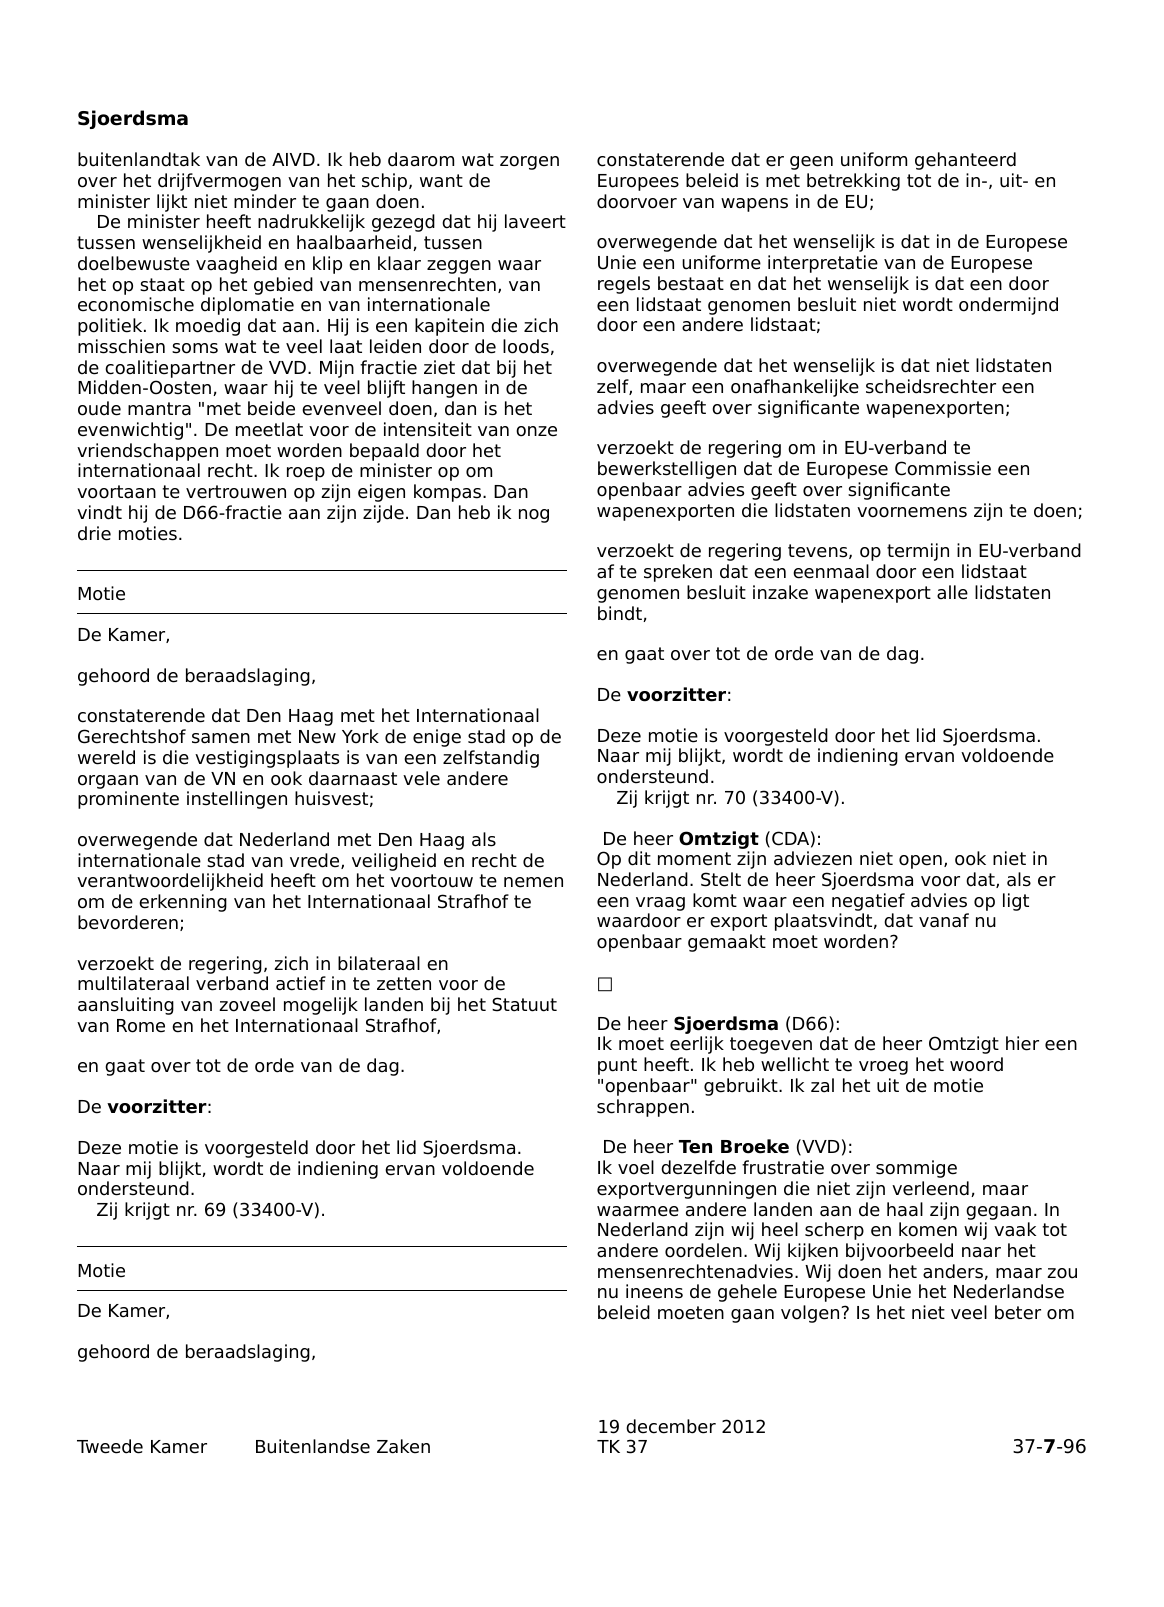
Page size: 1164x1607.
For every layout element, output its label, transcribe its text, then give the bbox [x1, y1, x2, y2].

text De Kamer, [77, 1301, 567, 1322]
text Op dit moment zijn adviezen niet open, ook niet in Nederland. Stelt de heer Sjoerdsma voor dat, als er een vraag komt waar een negatief advies op ligt waardoor er export plaatsvindt, dat vanaf nu openbaar gemaakt moet worden? [596, 849, 1087, 953]
text De minister heeft nadrukkelijk gezegd dat hij laveert tussen wenselijkheid en haalbaarheid, tussen doelbewuste vaagheid en klip en klaar zeggen waar het op staat op het gebied van mensenrechten, van economische diplomatie en van internationale politiek. Ik moedig dat aan. Hij is een kapitein die zich misschien soms wat te veel laat leiden door de loods, de coalitiepartner de VVD. Mijn fractie ziet dat bij het Midden-Oosten, waar hij te veel blijft hangen in de oude mantra "met beide evenveel doen, dan is het evenwichtig". De meetlat voor de intensiteit van onze vriendschappen moet worden bepaald door het internationaal recht. Ik roep de minister op om voortaan te vertrouwen op zijn eigen kompas. Dan vindt hij de D66-fractie aan zijn zijde. Dan heb ik nog drie moties. [77, 212, 567, 544]
text Ik voel dezelfde frustratie over sommige exportvergunningen die niet zijn verleend, maar waarmee andere landen aan de haal zijn gegaan. In Nederland zijn wij heel scherp en komen wij vaak tot andere oordelen. Wij kijken bijvoorbeeld naar het mensenrechtenadvies. Wij doen het anders, maar zou nu ineens de gehele Europese Unie het Nederlandse beleid moeten gaan volgen? Is het niet veel beter om [596, 1158, 1087, 1324]
text De Kamer, [77, 625, 567, 645]
text De heer Ten Broeke (VVD): [596, 1137, 1087, 1158]
text Zij krijgt nr. 69 (33400-V). [77, 1200, 567, 1221]
text Motie [77, 584, 567, 605]
text De heer Sjoerdsma (D66): [596, 1013, 1087, 1034]
text overwegende dat Nederland met Den Haag als internationale stad van vrede, veiligheid en recht de verantwoordelijkheid heeft om het voortouw te nemen om de erkenning van het Internationaal Strafhof te bevorderen; [77, 830, 567, 933]
text buitenlandtak van de AIVD. Ik heb daarom wat zorgen over het drijfvermogen van het schip, want de minister lijkt niet minder te gaan doen. [77, 150, 567, 212]
text verzoekt de regering tevens, op termijn in EU-verband af te spreken dat een eenmaal door een lidstaat genomen besluit inzake wapenexport alle lidstaten bindt, [596, 541, 1087, 624]
text Zij krijgt nr. 70 (33400-V). [596, 788, 1087, 808]
text gehoord de beraadslaging, [77, 665, 567, 686]
text constaterende dat Den Haag met het Internationaal Gerechtshof samen met New York de enige stad op de wereld is die vestigingsplaats is van een zelfstandig orgaan van de VN en ook daarnaast vele andere prominente instellingen huisvest; [77, 706, 567, 810]
text De heer Omtzigt (CDA): [596, 828, 1087, 849]
text overwegende dat het wenselijk is dat niet lidstaten zelf, maar een onafhankelijke scheidsrechter een advies geeft over significante wapenexporten; [596, 356, 1087, 418]
text Deze motie is voorgesteld door het lid Sjoerdsma. Naar mij blijkt, wordt de indiening ervan voldoende ondersteund. [596, 726, 1087, 788]
text Ik moet eerlijk toegeven dat de heer Omtzigt hier een punt heeft. Ik heb wellicht te vroeg het woord "openbaar" gebruikt. Ik zal het uit de motie schrappen. [596, 1034, 1087, 1117]
text en gaat over tot de orde van de dag. [596, 644, 1087, 665]
text □ [596, 973, 1087, 993]
text gehoord de beraadslaging, [77, 1342, 567, 1363]
text Motie [77, 1261, 567, 1281]
text constaterende dat er geen uniform gehanteerd Europees beleid is met betrekking tot de in-, uit- en doorvoer van wapens in de EU; [596, 150, 1087, 212]
text De voorzitter: [596, 685, 1087, 706]
text verzoekt de regering, zich in bilateraal en multilateraal verband actief in te zetten voor de aansluiting van zoveel mogelijk landen bij het Statuut van Rome en het Internationaal Strafhof, [77, 953, 567, 1036]
text overwegende dat het wenselijk is dat in de Europese Unie een uniforme interpretatie van de Europese regels bestaat en dat het wenselijk is dat een door een lidstaat genomen besluit niet wordt ondermijnd door een andere lidstaat; [596, 232, 1087, 336]
text Deze motie is voorgesteld door het lid Sjoerdsma. Naar mij blijkt, wordt de indiening ervan voldoende ondersteund. [77, 1138, 567, 1200]
text De voorzitter: [77, 1097, 567, 1118]
text en gaat over tot de orde van de dag. [77, 1056, 567, 1077]
text verzoekt de regering om in EU-verband te bewerkstelligen dat de Europese Commissie een openbaar advies geeft over significante wapenexporten die lidstaten voornemens zijn te doen; [596, 438, 1087, 521]
